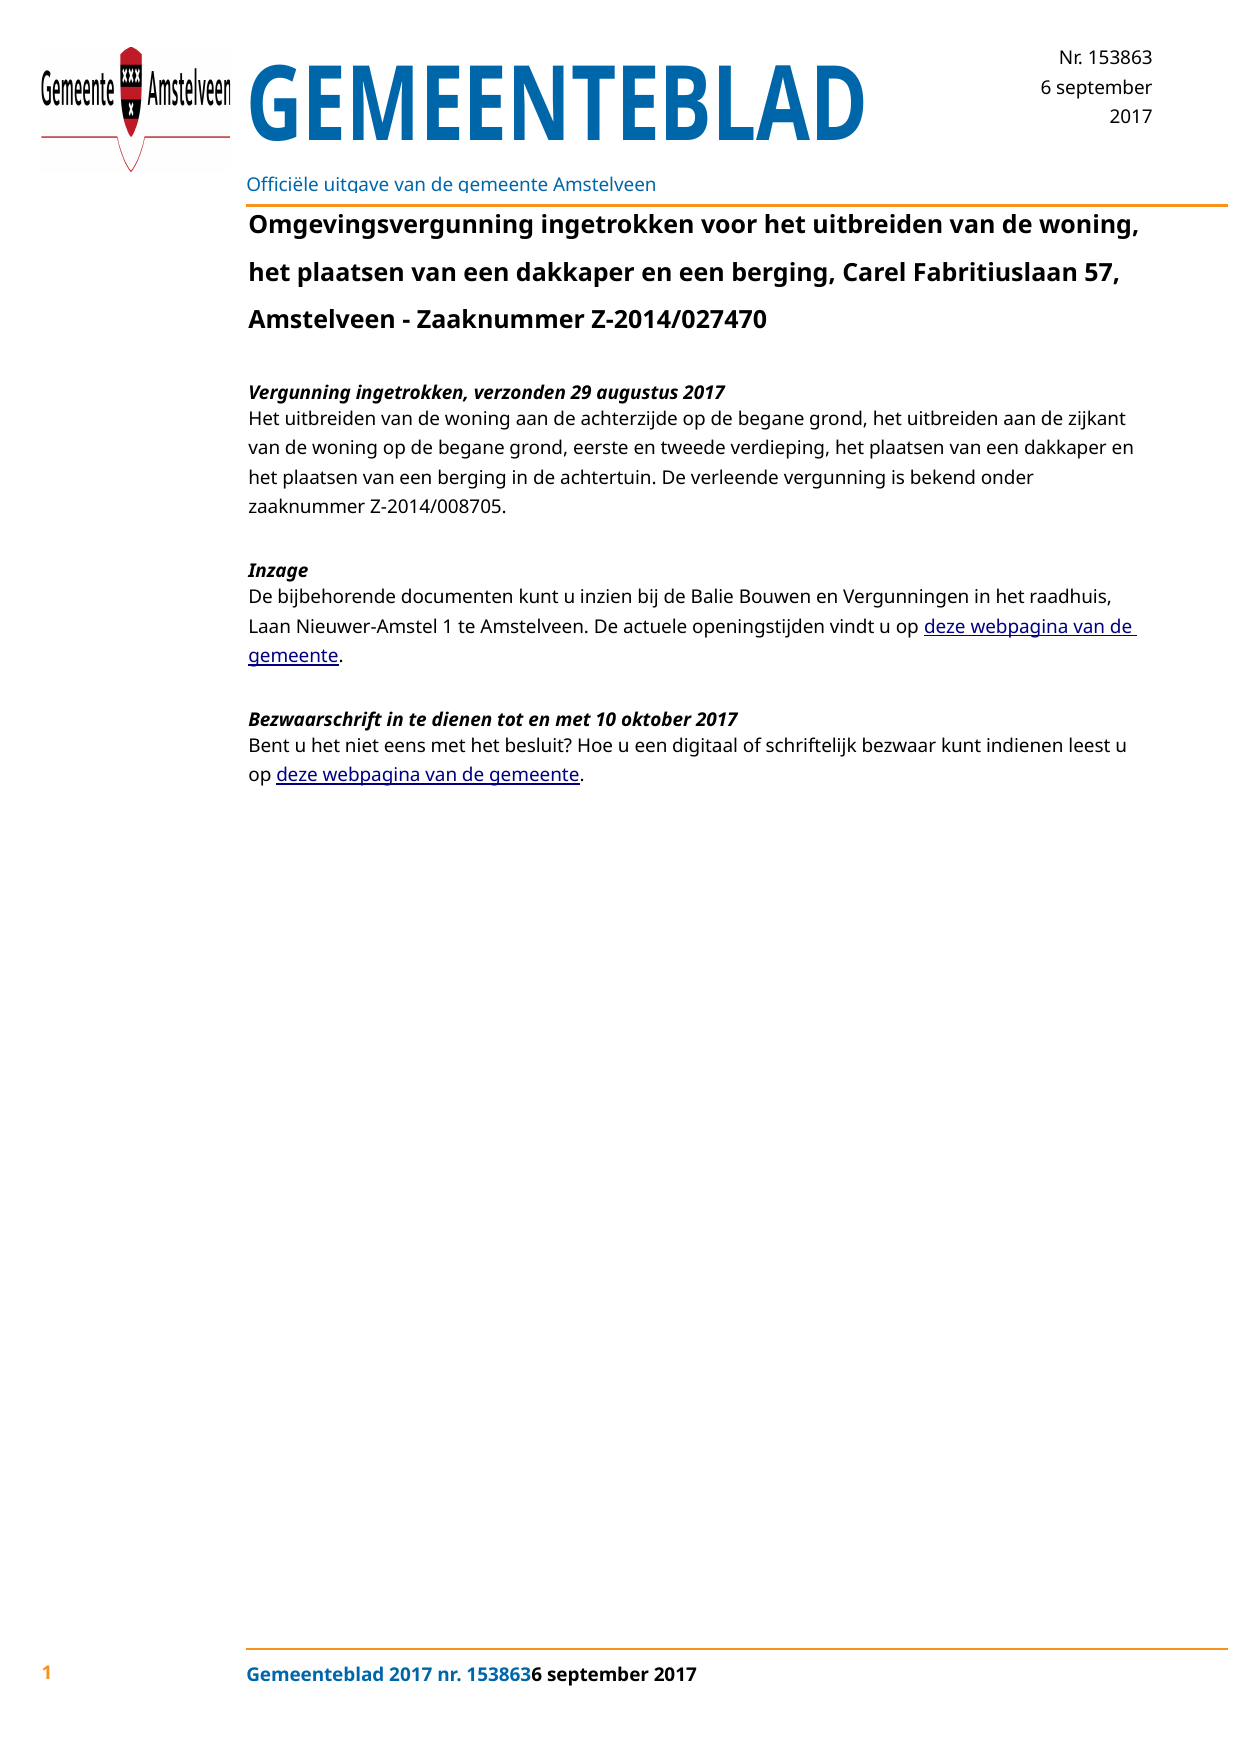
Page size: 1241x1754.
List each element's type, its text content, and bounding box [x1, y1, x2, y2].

text Het uitbreiden van de woning aan de achterzijde op de begane grond, het uitbreiden aan de zijkant van de woning op de begane grond, eerste en tweede verdieping, het plaatsen van een dakkaper en het plaatsen van een berging in de achtertuin. De verleende vergunning is bekend onder zaaknummer Z-2014/008705. [248, 405, 1152, 519]
text De bijbehorende documenten kunt u inzien bij de Balie Bouwen en Vergunningen in het raadhuis, Laan Nieuwer-Amstel 1 te Amstelveen. De actuele openingstijden vindt u op deze webpagina van de gemeente. [248, 583, 1152, 668]
text Omgevingsvergunning ingetrokken voor het uitbreiden van de woning, het plaatsen van een dakkaper en een berging, Carel Fabritiuslaan 57, Amstelveen - Zaaknummer Z-2014/027470 [248, 207, 1152, 336]
text Bezwaarschrift in te dienen tot en met 10 oktober 2017 [248, 706, 1152, 732]
picture [41, 47, 231, 172]
text Vergunning ingetrokken, verzonden 29 augustus 2017 [248, 379, 1152, 405]
text Inzage [248, 557, 1152, 583]
text Bent u het niet eens met het besluit? Hoe u een digitaal of schriftelijk bezwaar kunt indienen leest u op deze webpagina van de gemeente. [248, 732, 1152, 787]
